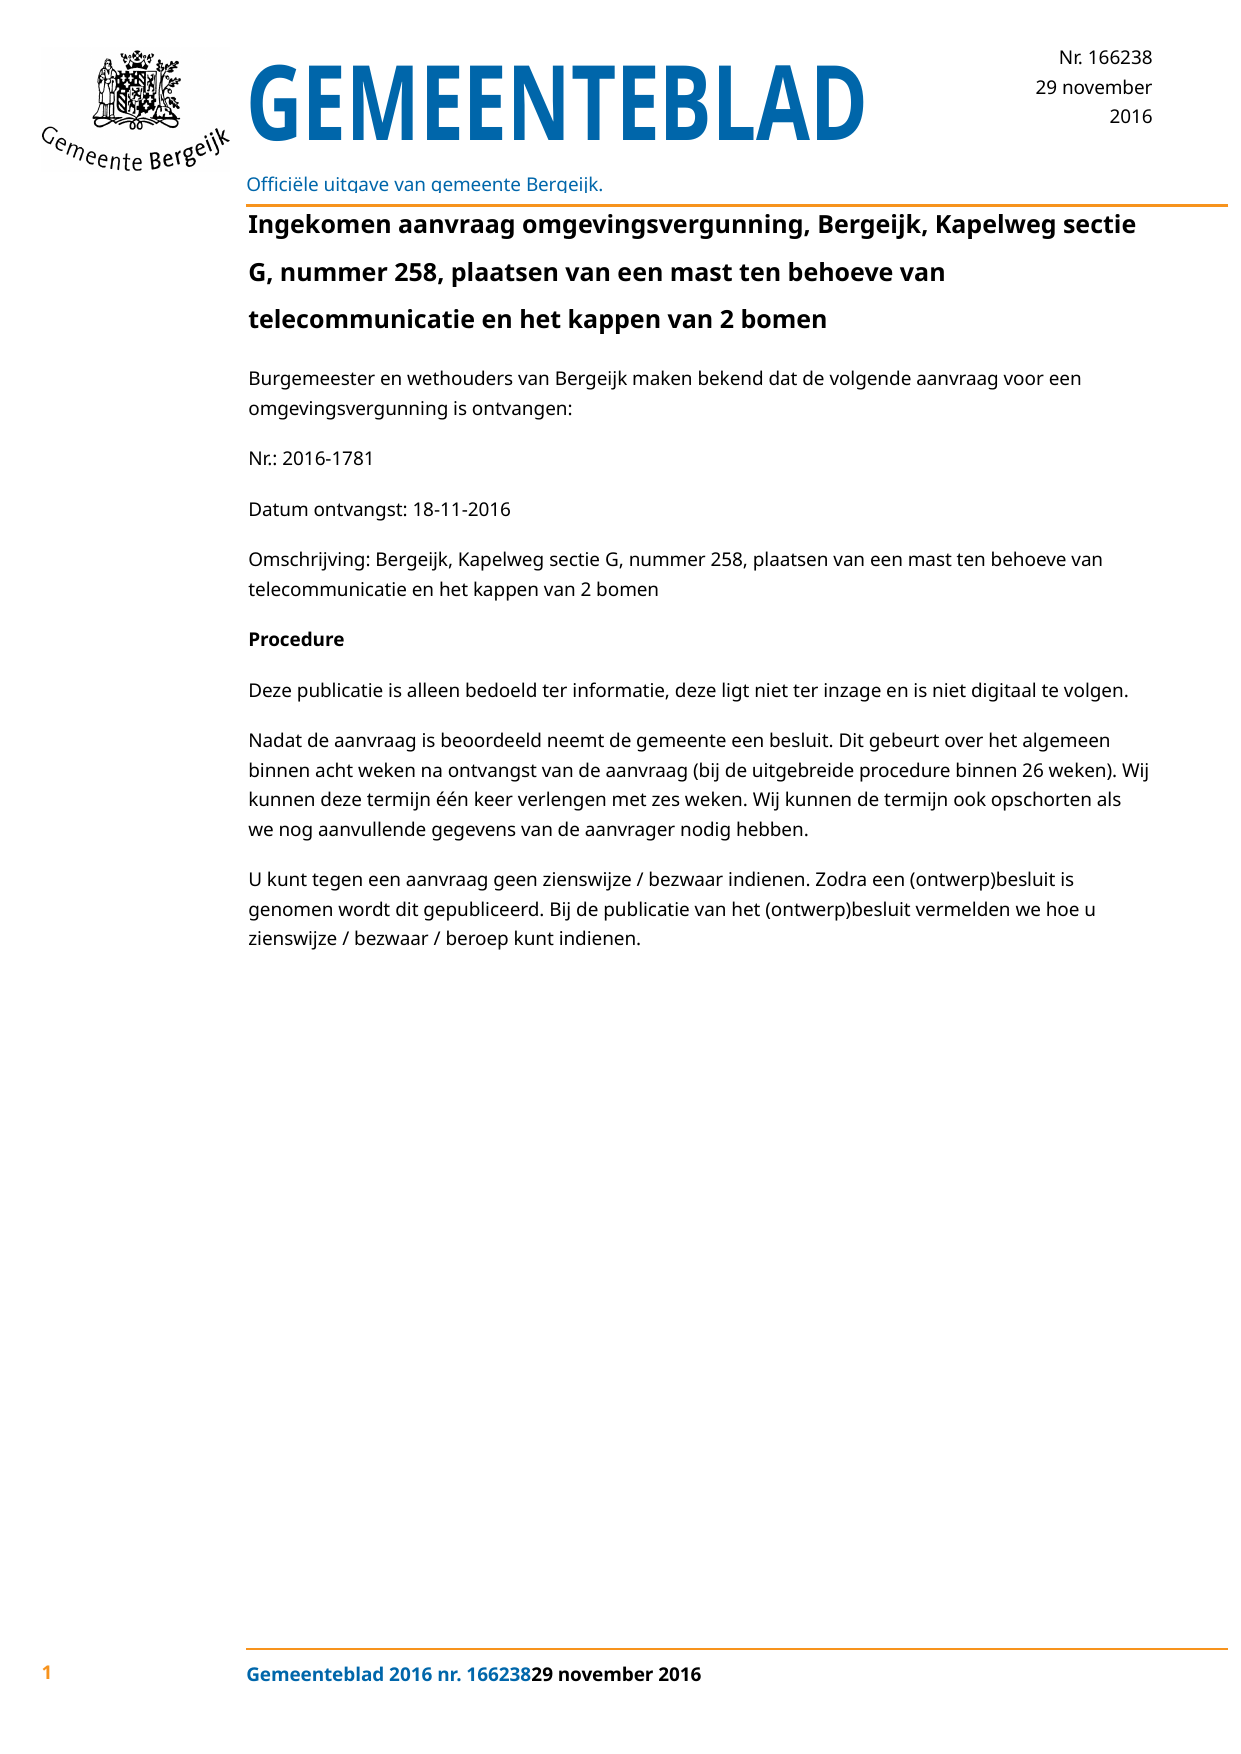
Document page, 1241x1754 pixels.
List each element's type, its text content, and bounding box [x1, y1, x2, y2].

text Procedure [248, 626, 1152, 652]
text Nr.: 2016-1781 [248, 446, 1152, 471]
text U kunt tegen een aanvraag geen zienswijze / bezwaar indienen. Zodra een (ontwerp)besluit is genomen wordt dit gepubliceerd. Bij de publicatie van het (ontwerp)besluit vermelden we hoe u zienswijze / bezwaar / beroep kunt indienen. [248, 866, 1152, 951]
text Omschrijving: Bergeijk, Kapelweg sectie G, nummer 258, plaatsen van een mast ten behoeve van telecommunicatie en het kappen van 2 bomen [248, 546, 1152, 602]
text Ingekomen aanvraag omgevingsvergunning, Bergeijk, Kapelweg sectie G, nummer 258, plaatsen van een mast ten behoeve van telecommunicatie en het kappen van 2 bomen [248, 207, 1152, 336]
text Nadat de aanvraag is beoordeeld neemt de gemeente een besluit. Dit gebeurt over het algemeen binnen acht weken na ontvangst van de aanvraag (bij de uitgebreide procedure binnen 26 weken). Wij kunnen deze termijn één keer verlengen met zes weken. Wij kunnen de termijn ook opschorten als we nog aanvullende gegevens van de aanvrager nodig hebben. [248, 727, 1152, 842]
picture [41, 47, 231, 172]
text Datum ontvangst: 18-11-2016 [248, 496, 1152, 522]
text Burgemeester en wethouders van Bergeijk maken bekend dat de volgende aanvraag voor een omgevingsvergunning is ontvangen: [248, 366, 1152, 421]
text Deze publicatie is alleen bedoeld ter informatie, deze ligt niet ter inzage en is niet digitaal te volgen. [248, 677, 1152, 702]
